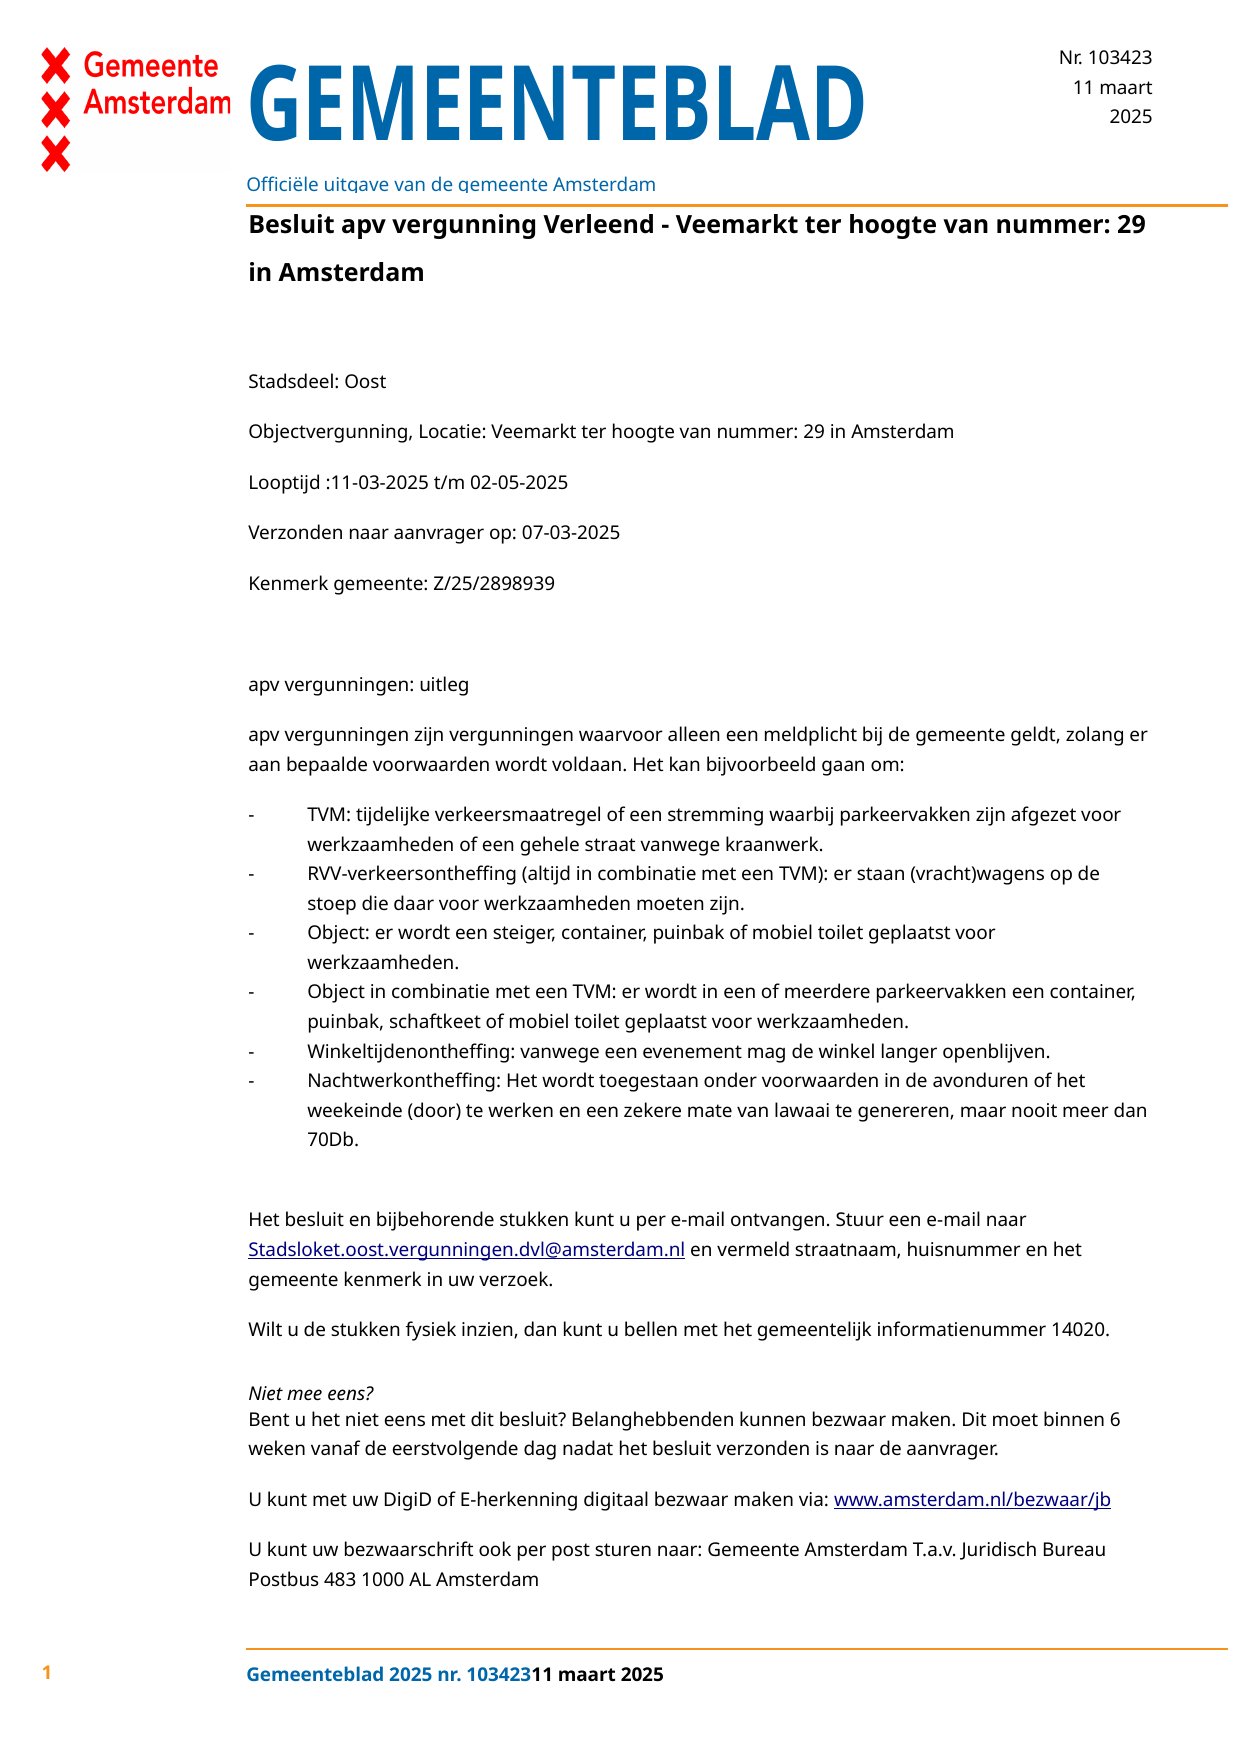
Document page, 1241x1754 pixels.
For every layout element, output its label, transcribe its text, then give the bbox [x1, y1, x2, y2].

list Nachtwerkontheffing: Het wordt toegestaan onder voorwaarden in de avonduren of het weekeinde (door) te werken en een zekere mate van lawaai te genereren, maar nooit meer dan 70Db. [248, 1067, 1152, 1152]
list RVV-verkeersontheffing (altijd in combinatie met een TVM): er staan (vracht)wagens op de stoep die daar voor werkzaamheden moeten zijn. [248, 860, 1152, 916]
text Objectvergunning, Locatie: Veemarkt ter hoogte van nummer: 29 in Amsterdam [248, 419, 1152, 444]
list Object in combinatie met een TVM: er wordt in een of meerdere parkeervakken een container, puinbak, schaftkeet of mobiel toilet geplaatst voor werkzaamheden. [248, 979, 1152, 1034]
text U kunt uw bezwaarschrift ook per post sturen naar: Gemeente Amsterdam T.a.v. Juridisch Bureau Postbus 483 1000 AL Amsterdam [248, 1536, 1152, 1592]
text Kenmerk gemeente: Z/25/2898939 [248, 570, 1152, 596]
text Verzonden naar aanvrager op: 07-03-2025 [248, 519, 1152, 545]
text Wilt u de stukken fysiek inzien, dan kunt u bellen met het gemeentelijk informatienummer 14020. [248, 1316, 1152, 1342]
list TVM: tijdelijke verkeersmaatregel of een stremming waarbij parkeervakken zijn afgezet voor werkzaamheden of een gehele straat vanwege kraanwerk. [248, 801, 1152, 857]
picture [41, 47, 231, 172]
text Stadsdeel: Oost [248, 368, 1152, 394]
text apv vergunningen zijn vergunningen waarvoor alleen een meldplicht bij de gemeente geldt, zolang er aan bepaalde voorwaarden wordt voldaan. Het kan bijvoorbeeld gaan om: [248, 721, 1152, 777]
text Looptijd :11-03-2025 t/m 02-05-2025 [248, 469, 1152, 495]
text Het besluit en bijbehorende stukken kunt u per e-mail ontvangen. Stuur een e-mail naar Stadsloket.oost.vergunningen.dvl@amsterdam.nl en vermeld straatnaam, huisnummer en het gemeente kenmerk in uw verzoek. [248, 1207, 1152, 1292]
text U kunt met uw DigiD of E-herkenning digitaal bezwaar maken via: www.amsterdam.nl/bezwaar/jb [248, 1486, 1152, 1512]
list Object: er wordt een steiger, container, puinbak of mobiel toilet geplaatst voor werkzaamheden. [248, 919, 1152, 975]
text Niet mee eens? [248, 1380, 1152, 1406]
text Besluit apv vergunning Verleend - Veemarkt ter hoogte van nummer: 29 in Amsterdam [248, 207, 1152, 288]
text Bent u het niet eens met dit besluit? Belanghebbenden kunnen bezwaar maken. Dit moet binnen 6 weken vanaf de eerstvolgende dag nadat het besluit verzonden is naar de aanvrager. [248, 1406, 1152, 1461]
list Winkeltijdenontheffing: vanwege een evenement mag de winkel langer openblijven. [248, 1038, 1152, 1064]
text apv vergunningen: uitleg [248, 671, 1152, 697]
